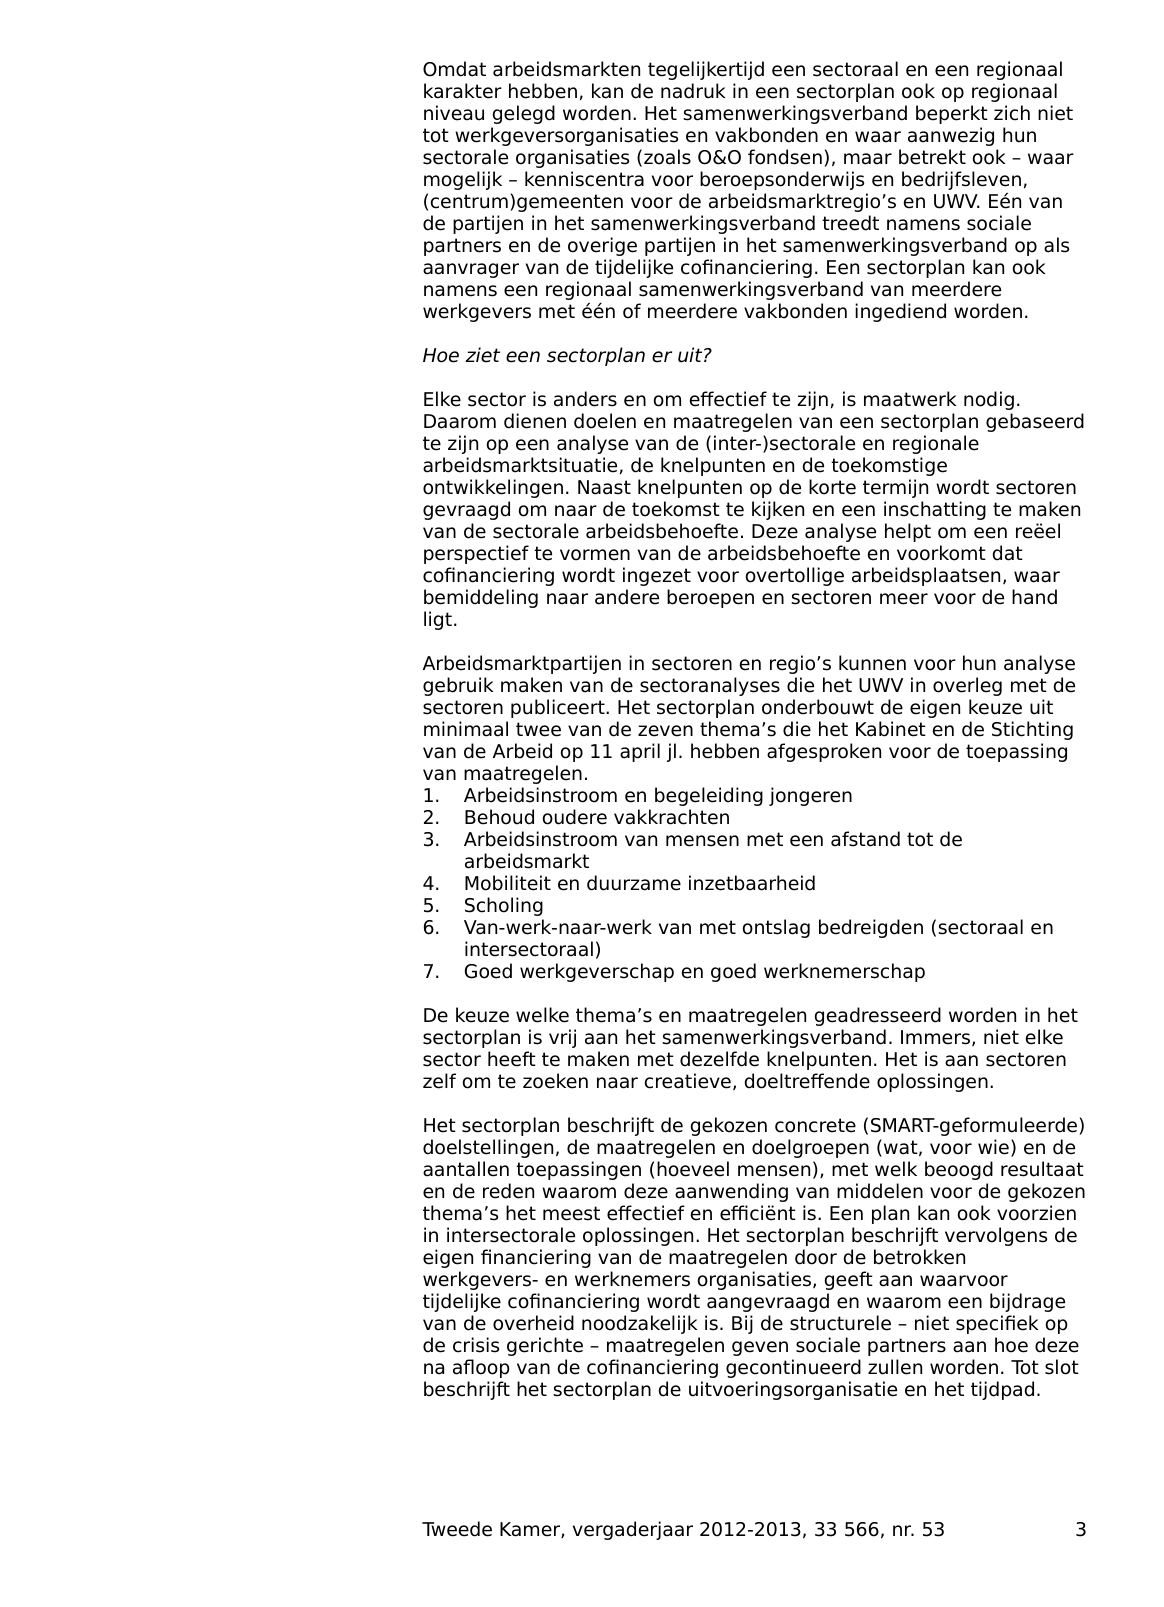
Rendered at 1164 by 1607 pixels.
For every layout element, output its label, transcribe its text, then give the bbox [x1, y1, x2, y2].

text 4. Mobiliteit en duurzame inzetbaarheid [422, 873, 1087, 895]
text Het sectorplan beschrijft de gekozen concrete (SMART-geformuleerde) doelstellingen, de maatregelen en doelgroepen (wat, voor wie) en de aantallen toepassingen (hoeveel mensen), met welk beoogd resultaat en de reden waarom deze aanwending van middelen voor de gekozen thema’s het meest effectief en efficiënt is. Een plan kan ook voorzien in intersectorale oplossingen. Het sectorplan beschrijft vervolgens de eigen financiering van de maatregelen door de betrokken werkgevers- en werknemers organisaties, geeft aan waarvoor tijdelijke cofinanciering wordt aangevraagd en waarom een bijdrage van de overheid noodzakelijk is. Bij de structurele – niet specifiek op de crisis gerichte – maatregelen geven sociale partners aan hoe deze na afloop van de cofinanciering gecontinueerd zullen worden. Tot slot beschrijft het sectorplan de uitvoeringsorganisatie en het tijdpad. [422, 1115, 1087, 1401]
text 1. Arbeidsinstroom en begeleiding jongeren [422, 785, 1087, 807]
text De keuze welke thema’s en maatregelen geadresseerd worden in het sectorplan is vrij aan het samenwerkingsverband. Immers, niet elke sector heeft te maken met dezelfde knelpunten. Het is aan sectoren zelf om te zoeken naar creatieve, doeltreffende oplossingen. [422, 1005, 1087, 1093]
text 6. Van-werk-naar-werk van met ontslag bedreigden (sectoraal en intersectoraal) [422, 917, 1087, 961]
text Arbeidsmarktpartijen in sectoren en regio’s kunnen voor hun analyse gebruik maken van de sectoranalyses die het UWV in overleg met de sectoren publiceert. Het sectorplan onderbouwt de eigen keuze uit minimaal twee van de zeven thema’s die het Kabinet en de Stichting van de Arbeid op 11 april jl. hebben afgesproken voor de toepassing van maatregelen. [422, 653, 1087, 785]
text 5. Scholing [422, 895, 1087, 917]
text 7. Goed werkgeverschap en goed werknemerschap [422, 961, 1087, 983]
text 3. Arbeidsinstroom van mensen met een afstand tot de arbeidsmarkt [422, 829, 1087, 873]
subtitle Hoe ziet een sectorplan er uit? [422, 345, 1087, 367]
text 2. Behoud oudere vakkrachten [422, 807, 1087, 829]
text Elke sector is anders en om effectief te zijn, is maatwerk nodig. Daarom dienen doelen en maatregelen van een sectorplan gebaseerd te zijn op een analyse van de (inter-)sectorale en regionale arbeidsmarktsituatie, de knelpunten en de toekomstige ontwikkelingen. Naast knelpunten op de korte termijn wordt sectoren gevraagd om naar de toekomst te kijken en een inschatting te maken van de sectorale arbeidsbehoefte. Deze analyse helpt om een reëel perspectief te vormen van de arbeidsbehoefte en voorkomt dat cofinanciering wordt ingezet voor overtollige arbeidsplaatsen, waar bemiddeling naar andere beroepen en sectoren meer voor de hand ligt. [422, 389, 1087, 631]
text Omdat arbeidsmarkten tegelijkertijd een sectoraal en een regionaal karakter hebben, kan de nadruk in een sectorplan ook op regionaal niveau gelegd worden. Het samenwerkingsverband beperkt zich niet tot werkgeversorganisaties en vakbonden en waar aanwezig hun sectorale organisaties (zoals O&O fondsen), maar betrekt ook – waar mogelijk – kenniscentra voor beroepsonderwijs en bedrijfsleven, (centrum)gemeenten voor de arbeidsmarktregio’s en UWV. Eén van de partijen in het samenwerkingsverband treedt namens sociale partners en de overige partijen in het samenwerkingsverband op als aanvrager van de tijdelijke cofinanciering. Een sectorplan kan ook namens een regionaal samenwerkingsverband van meerdere werkgevers met één of meerdere vakbonden ingediend worden. [422, 59, 1087, 323]
